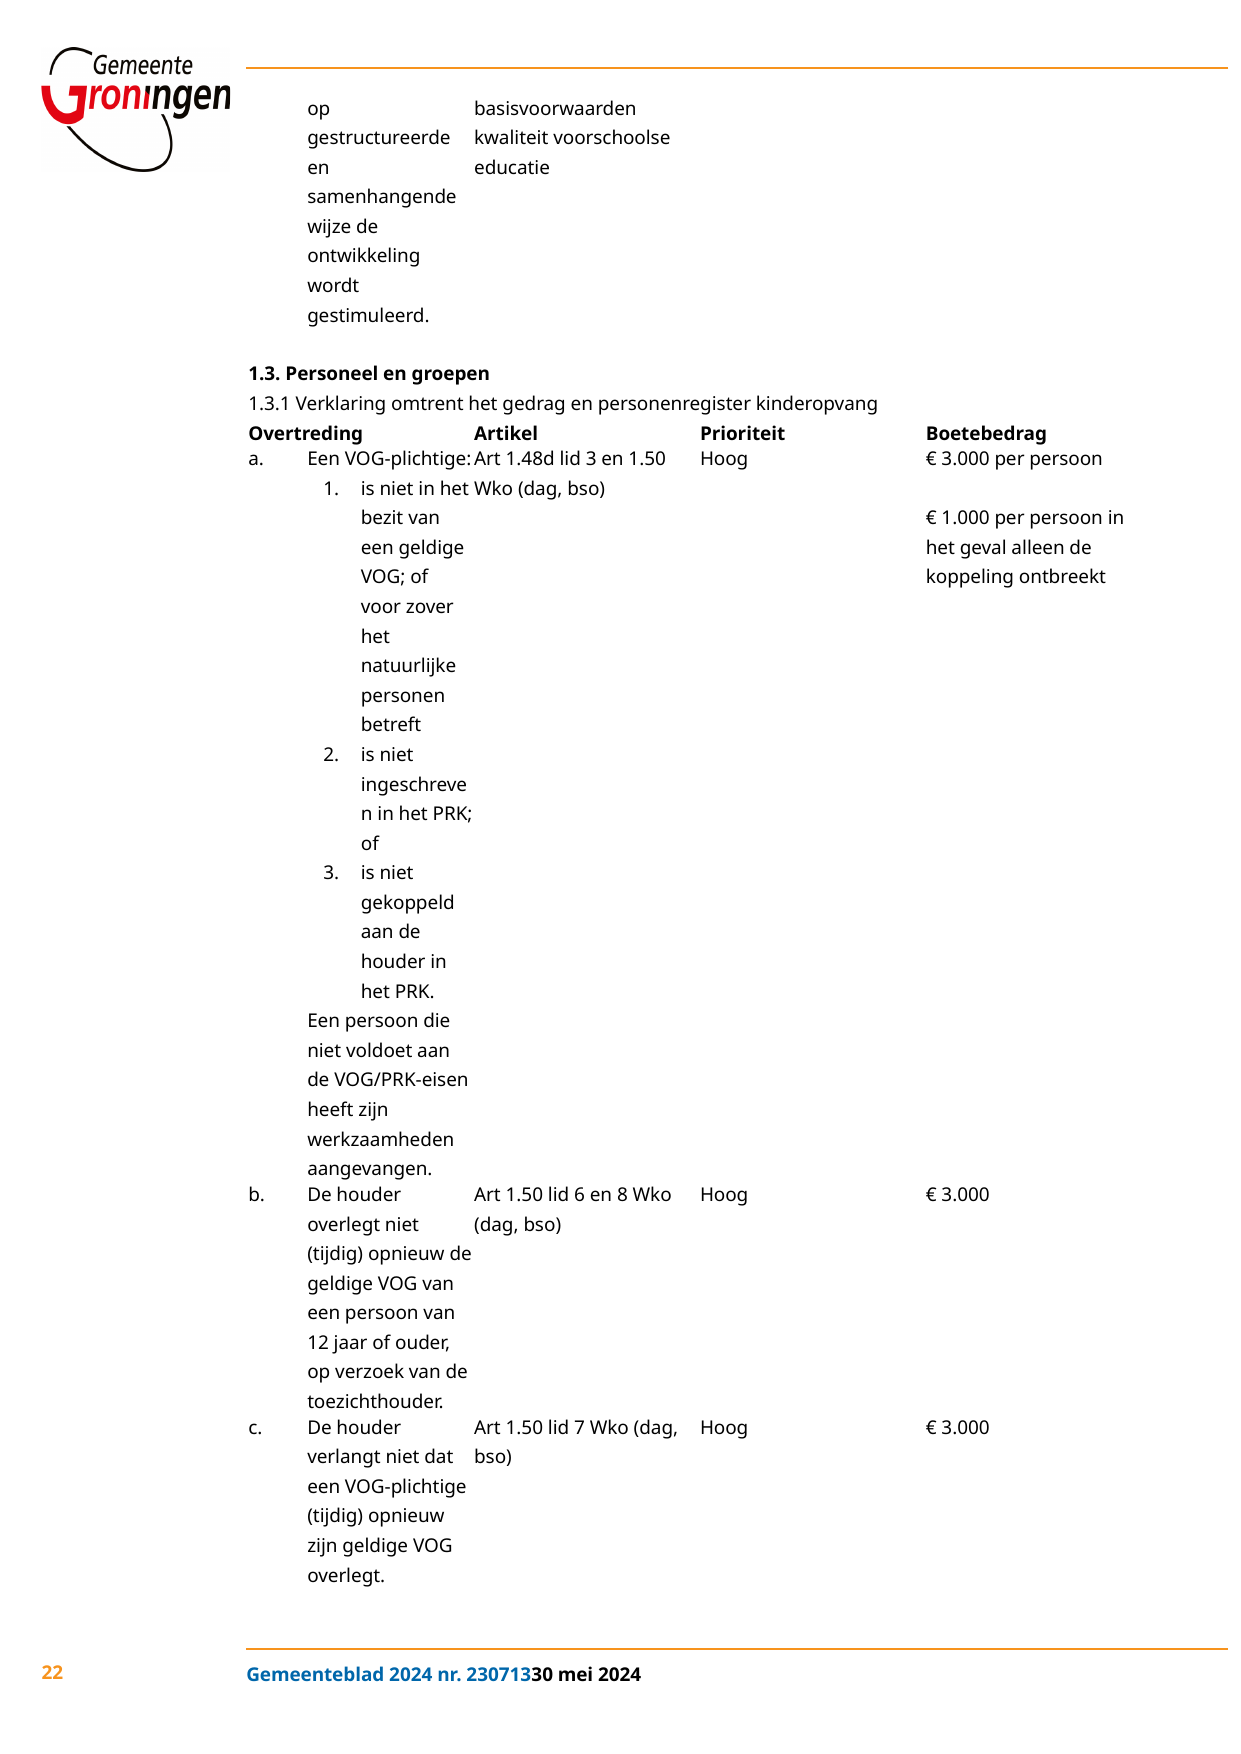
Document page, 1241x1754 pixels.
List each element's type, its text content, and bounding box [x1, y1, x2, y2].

table_cell basisvoorwaarden kwaliteit voorschoolse educatie [474, 95, 700, 328]
table_cell Art 1.50 lid 7 Wko (dag, bso) [474, 1414, 700, 1588]
table_cell Hoog [700, 1414, 926, 1588]
table_cell Hoog [700, 445, 926, 1181]
table_cell Een VOG-plichtige: is niet in het bezit van een geldige VOG; of voor zover het natuurlijke personen betreft is niet ingeschreven in het PRK; of is niet gekoppeld aan de houder in het PRK. Een persoon die niet voldoet aan de VOG/PRK-eisen heeft zijn werkzaamheden aangevangen. [248, 445, 474, 1181]
table_cell Hoog [700, 1181, 926, 1414]
table_cell De houder verlangt niet dat een VOG-plichtige (tijdig) opnieuw zijn geldige VOG overlegt. [248, 1414, 474, 1588]
table_cell Art 1.48d lid 3 en 1.50 Wko (dag, bso) [474, 445, 700, 1181]
table_cell op gestructureerde en samenhangende wijze de ontwikkeling wordt gestimuleerd. [248, 95, 474, 328]
table_cell € 3.000 per persoon € 1.000 per persoon in het geval alleen de koppeling ontbreekt [926, 445, 1152, 1181]
table_header Boetebedrag [926, 420, 1152, 445]
table_header Artikel [474, 420, 700, 445]
table_cell € 3.000 [926, 1414, 1152, 1588]
text 1.3.1 Verklaring omtrent het gedrag en personenregister kinderopvang [248, 390, 1152, 416]
table_header Overtreding [248, 420, 474, 445]
table_header Prioriteit [700, 420, 926, 445]
text 1.3. Personeel en groepen [248, 360, 1152, 386]
picture [41, 47, 231, 172]
table_cell De houder overlegt niet (tijdig) opnieuw de geldige VOG van een persoon van 12 jaar of ouder, op verzoek van de toezichthouder. [248, 1181, 474, 1414]
table_cell Art 1.50 lid 6 en 8 Wko (dag, bso) [474, 1181, 700, 1414]
table_cell [926, 95, 1152, 328]
table_cell [700, 95, 926, 328]
table_cell € 3.000 [926, 1181, 1152, 1414]
